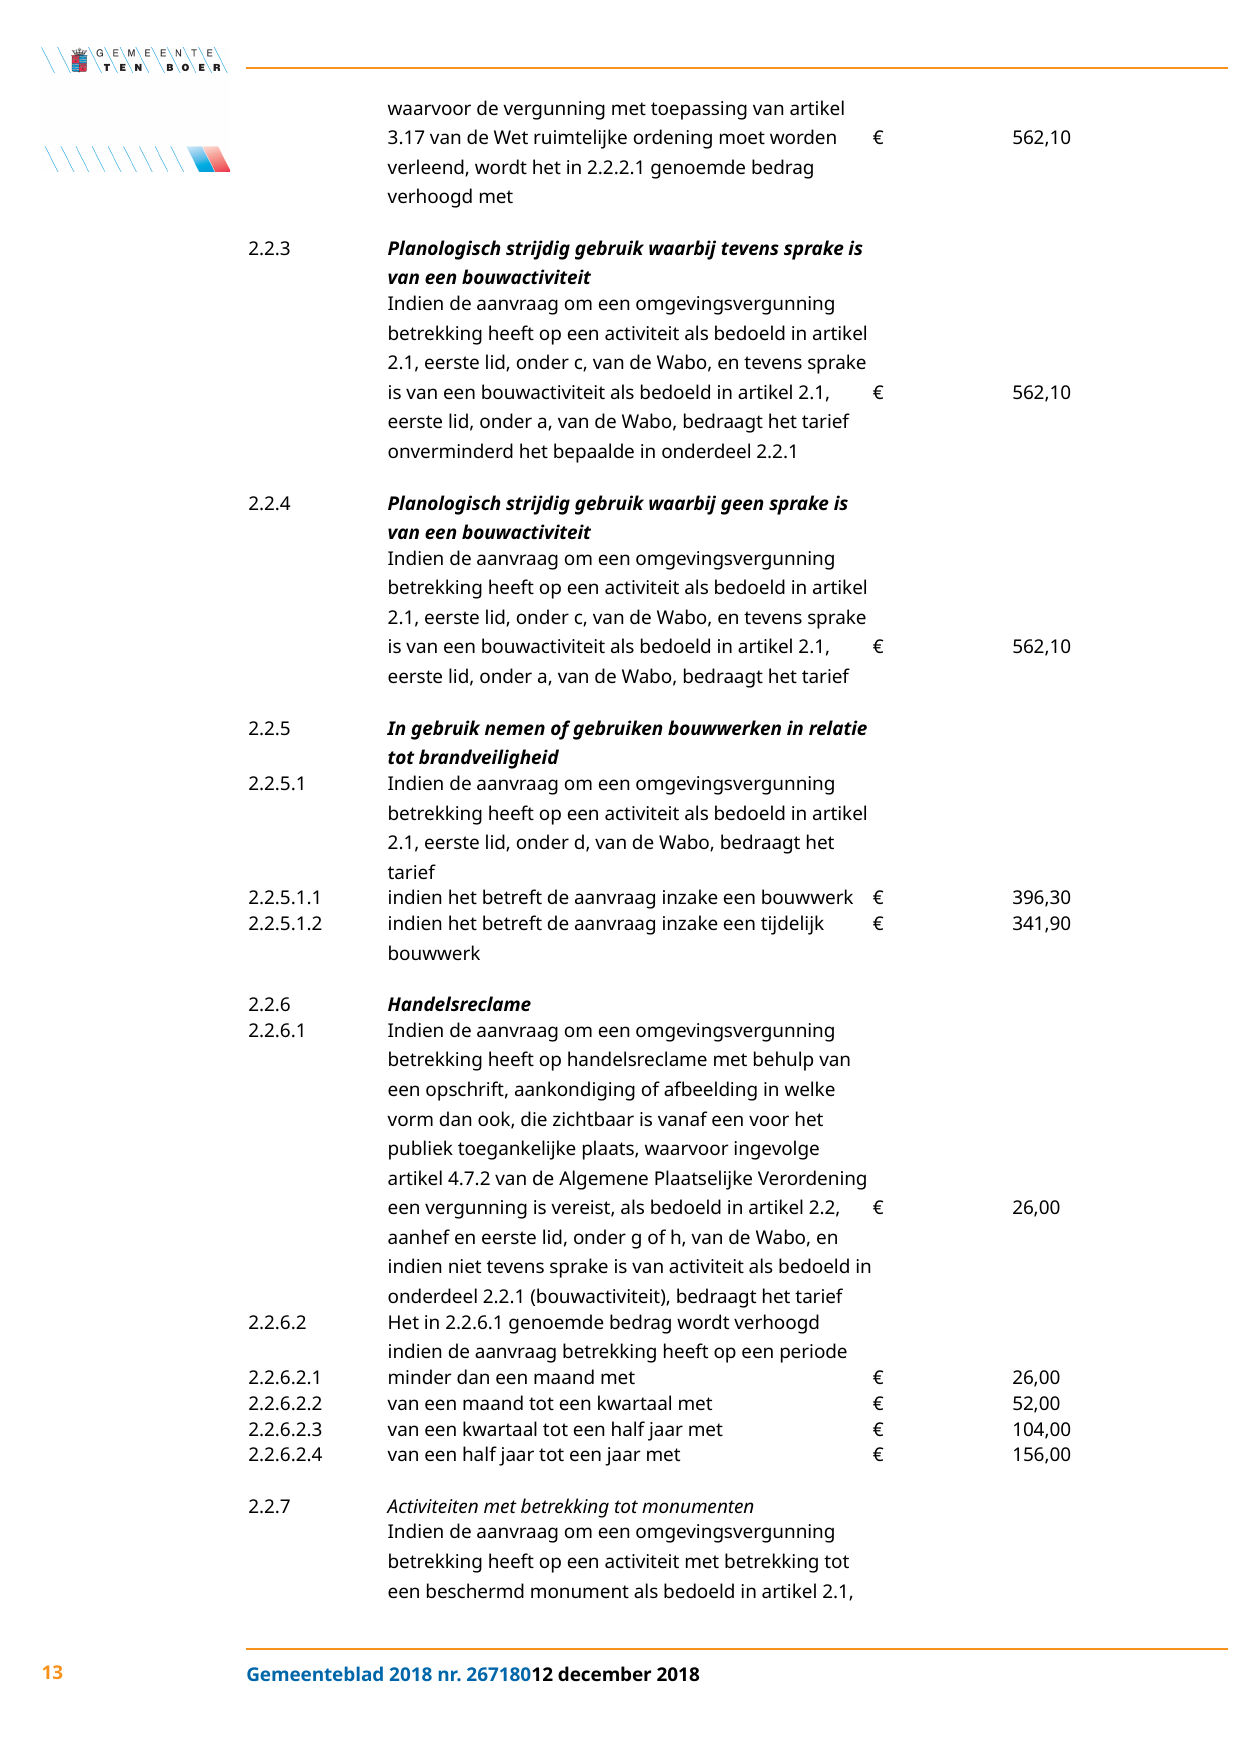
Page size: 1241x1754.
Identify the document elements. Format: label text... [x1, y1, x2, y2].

table_cell [388, 464, 873, 490]
table_cell [1012, 490, 1152, 545]
table_cell 2.2.5.1.2 [248, 910, 387, 966]
table_cell Indien de aanvraag om een omgevingsvergunning betrekking heeft op een activiteit met betrekking tot een beschermd monument als bedoeld in artikel 2.1, [388, 1519, 873, 1604]
table_cell [873, 689, 1012, 715]
table_cell [873, 490, 1012, 545]
table_cell [873, 235, 1012, 290]
table_cell [1012, 770, 1152, 884]
table_cell [1012, 1467, 1152, 1493]
table_cell € [873, 545, 1012, 689]
table_cell 26,00 [1012, 1017, 1152, 1309]
table_cell Indien de aanvraag om een omgevingsvergunning betrekking heeft op een activiteit als bedoeld in artikel 2.1, eerste lid, onder d, van de Wabo, bedraagt het tarief [388, 770, 873, 884]
table_cell [873, 966, 1012, 991]
table_cell 104,00 [1012, 1416, 1152, 1442]
table_cell 2.2.6 [248, 991, 387, 1017]
table_cell € [873, 1390, 1012, 1416]
table_cell [388, 966, 873, 991]
table_cell € [873, 1442, 1012, 1467]
table_cell Activiteiten met betrekking tot monumenten [388, 1493, 873, 1519]
table_cell [1012, 966, 1152, 991]
table_cell [248, 1467, 387, 1493]
table_cell [873, 1309, 1012, 1364]
table_cell 396,30 [1012, 885, 1152, 910]
table_cell [248, 689, 387, 715]
table_cell € [873, 95, 1012, 209]
table_cell [248, 95, 387, 209]
table_cell [1012, 689, 1152, 715]
table_cell Indien de aanvraag om een omgevingsvergunning betrekking heeft op een activiteit als bedoeld in artikel 2.1, eerste lid, onder c, van de Wabo, en tevens sprake is van een bouwactiviteit als bedoeld in artikel 2.1, eerste lid, onder a, van de Wabo, bedraagt het tarief [388, 545, 873, 689]
table_cell [1012, 1309, 1152, 1364]
table_cell [388, 1467, 873, 1493]
table_cell [873, 715, 1012, 770]
table_cell 2.2.5 [248, 715, 387, 770]
table_cell 2.2.6.1 [248, 1017, 387, 1309]
table_cell 2.2.3 [248, 235, 387, 290]
table_cell van een half jaar tot een jaar met [388, 1442, 873, 1467]
table_cell minder dan een maand met [388, 1364, 873, 1390]
table_cell [388, 689, 873, 715]
table_cell € [873, 885, 1012, 910]
table_cell Planologisch strijdig gebruik waarbij tevens sprake is van een bouwactiviteit [388, 235, 873, 290]
table_cell 2.2.5.1.1 [248, 885, 387, 910]
table_cell € [873, 910, 1012, 966]
table_cell 52,00 [1012, 1390, 1152, 1416]
table_cell [873, 770, 1012, 884]
table_cell Het in 2.2.6.1 genoemde bedrag wordt verhoogd indien de aanvraag betrekking heeft op een periode [388, 1309, 873, 1364]
table_cell 562,10 [1012, 545, 1152, 689]
table_cell 562,10 [1012, 95, 1152, 209]
table_cell [1012, 209, 1152, 235]
table_cell Indien de aanvraag om een omgevingsvergunning betrekking heeft op een activiteit als bedoeld in artikel 2.1, eerste lid, onder c, van de Wabo, en tevens sprake is van een bouwactiviteit als bedoeld in artikel 2.1, eerste lid, onder a, van de Wabo, bedraagt het tarief onverminderd het bepaalde in onderdeel 2.2.1 [388, 290, 873, 464]
table_cell [1012, 464, 1152, 490]
table_cell [873, 1519, 1012, 1604]
table_cell 2.2.6.2 [248, 1309, 387, 1364]
table_cell [873, 464, 1012, 490]
table_cell € [873, 1416, 1012, 1442]
table_cell 562,10 [1012, 290, 1152, 464]
table_cell 156,00 [1012, 1442, 1152, 1467]
table_cell [1012, 1493, 1152, 1519]
table_cell [1012, 715, 1152, 770]
table_cell 2.2.5.1 [248, 770, 387, 884]
table_cell Handelsreclame [388, 991, 873, 1017]
table_cell [248, 464, 387, 490]
table_cell [1012, 235, 1152, 290]
table_cell [248, 545, 387, 689]
table_cell indien het betreft de aanvraag inzake een tijdelijk bouwwerk [388, 910, 873, 966]
table_cell [248, 209, 387, 235]
table_cell 2.2.4 [248, 490, 387, 545]
table_cell 2.2.7 [248, 1493, 387, 1519]
table_cell [873, 991, 1012, 1017]
table_cell van een kwartaal tot een half jaar met [388, 1416, 873, 1442]
table_cell [1012, 991, 1152, 1017]
table_cell € [873, 290, 1012, 464]
table_cell In gebruik nemen of gebruiken bouwwerken in relatie tot brandveiligheid [388, 715, 873, 770]
table_cell van een maand tot een kwartaal met [388, 1390, 873, 1416]
table_cell € [873, 1017, 1012, 1309]
table_cell 2.2.6.2.3 [248, 1416, 387, 1442]
table_cell waarvoor de vergunning met toepassing van artikel 3.17 van de Wet ruimtelijke ordening moet worden verleend, wordt het in 2.2.2.1 genoemde bedrag verhoogd met [388, 95, 873, 209]
table_cell [248, 966, 387, 991]
table_cell 26,00 [1012, 1364, 1152, 1390]
picture [41, 47, 231, 172]
table_cell [873, 1493, 1012, 1519]
table_cell 341,90 [1012, 910, 1152, 966]
table_cell 2.2.6.2.2 [248, 1390, 387, 1416]
table_cell [873, 209, 1012, 235]
table_cell 2.2.6.2.1 [248, 1364, 387, 1390]
table_cell [873, 1467, 1012, 1493]
table_cell [1012, 1519, 1152, 1604]
table_cell indien het betreft de aanvraag inzake een bouwwerk [388, 885, 873, 910]
table_cell 2.2.6.2.4 [248, 1442, 387, 1467]
table_cell Indien de aanvraag om een omgevingsvergunning betrekking heeft op handelsreclame met behulp van een opschrift, aankondiging of afbeelding in welke vorm dan ook, die zichtbaar is vanaf een voor het publiek toegankelijke plaats, waarvoor ingevolge artikel 4.7.2 van de Algemene Plaatselijke Verordening een vergunning is vereist, als bedoeld in artikel 2.2, aanhef en eerste lid, onder g of h, van de Wabo, en indien niet tevens sprake is van activiteit als bedoeld in onderdeel 2.2.1 (bouwactiviteit), bedraagt het tarief [388, 1017, 873, 1309]
table_cell Planologisch strijdig gebruik waarbij geen sprake is van een bouwactiviteit [388, 490, 873, 545]
table_cell [248, 290, 387, 464]
table_cell [248, 1519, 387, 1604]
table_cell [388, 209, 873, 235]
table_cell € [873, 1364, 1012, 1390]
